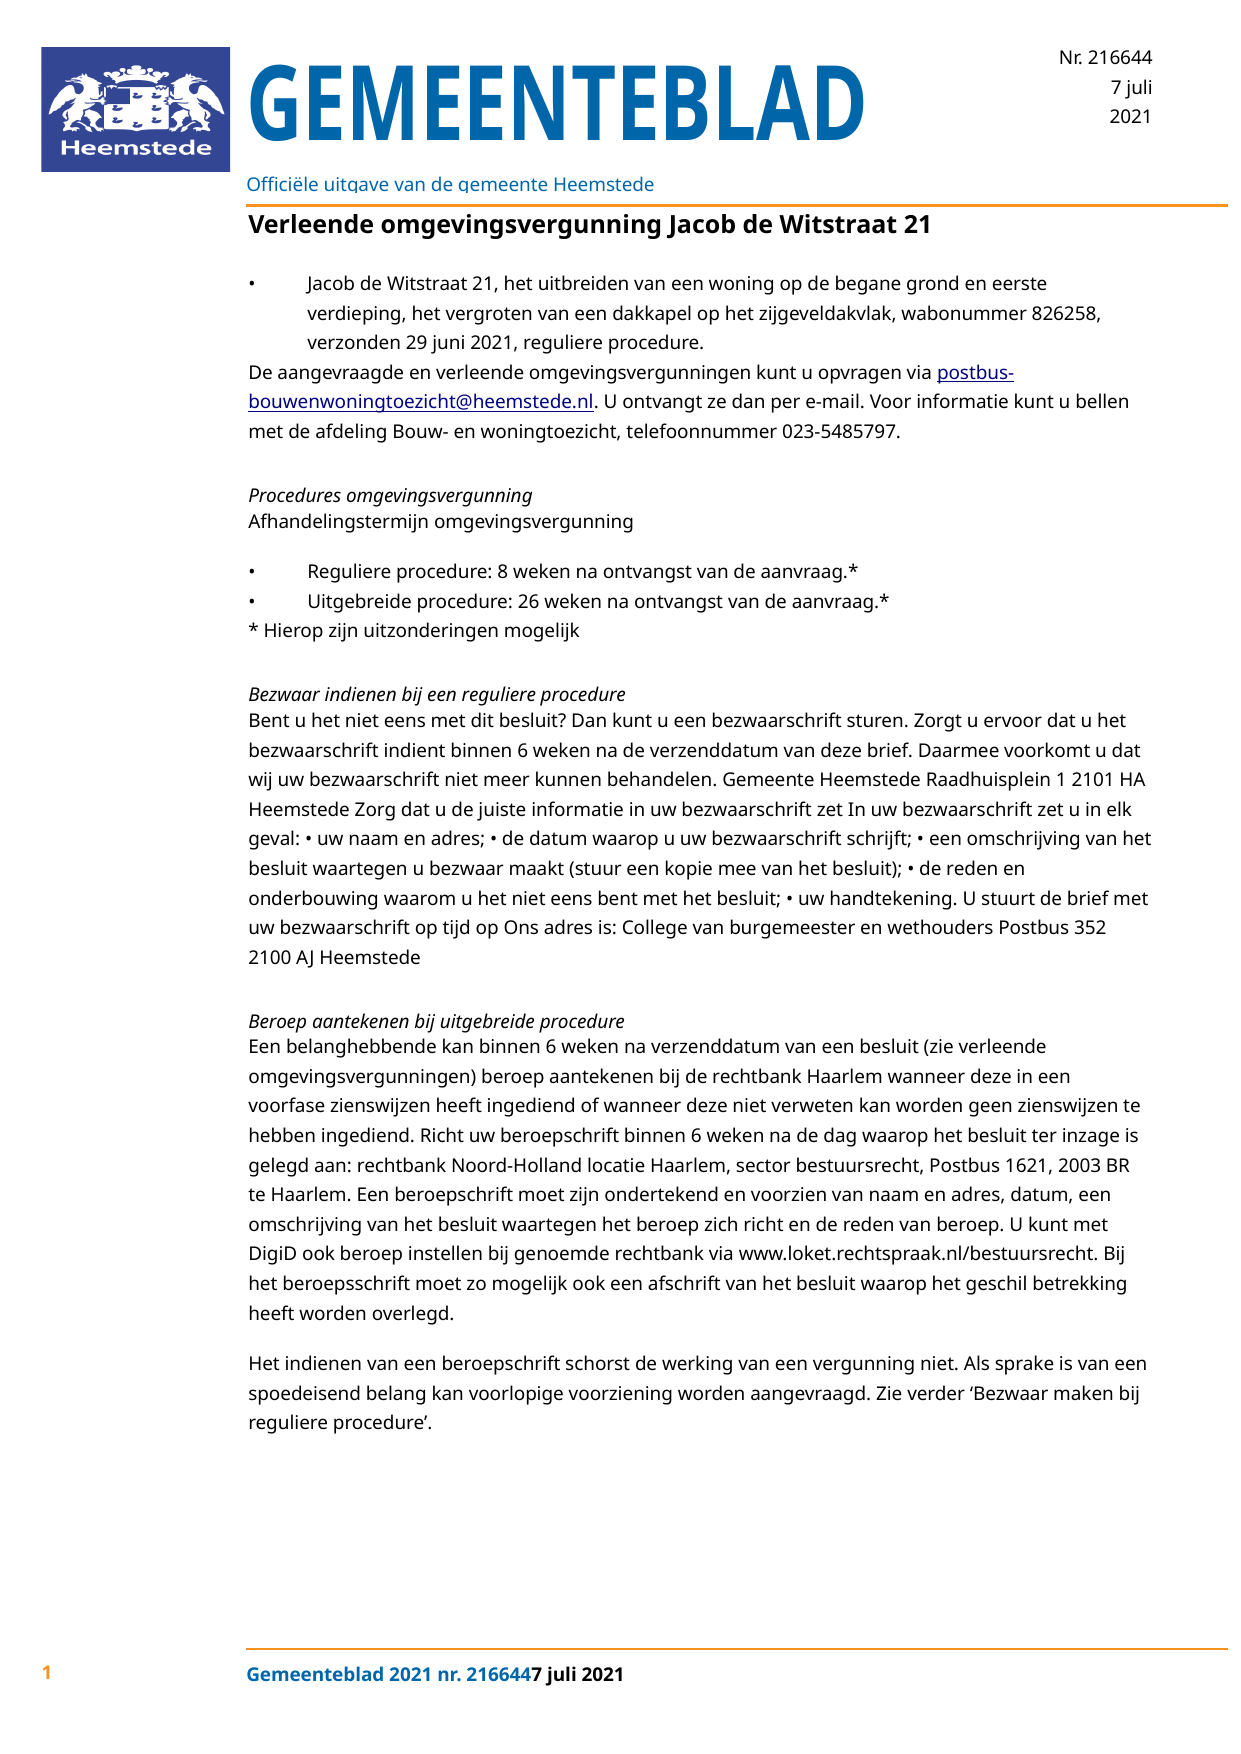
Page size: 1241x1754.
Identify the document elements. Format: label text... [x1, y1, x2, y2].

text Beroep aantekenen bij uitgebreide procedure [248, 1008, 1152, 1033]
picture [41, 47, 231, 172]
text * Hierop zijn uitzonderingen mogelijk [248, 617, 1152, 643]
text Bent u het niet eens met dit besluit? Dan kunt u een bezwaarschrift sturen. Zorgt u ervoor dat u het bezwaarschrift indient binnen 6 weken na de verzenddatum van deze brief. Daarmee voorkomt u dat wij uw bezwaarschrift niet meer kunnen behandelen. Gemeente Heemstede Raadhuisplein 1 2101 HA Heemstede Zorg dat u de juiste informatie in uw bezwaarschrift zet In uw bezwaarschrift zet u in elk geval: • uw naam en adres; • de datum waarop u uw bezwaarschrift schrijft; • een omschrijving van het besluit waartegen u bezwaar maakt (stuur een kopie mee van het besluit); • de reden en onderbouwing waarom u het niet eens bent met het besluit; • uw handtekening. U stuurt de brief met uw bezwaarschrift op tijd op Ons adres is: College van burgemeester en wethouders Postbus 352 2100 AJ Heemstede [248, 707, 1152, 969]
list Jacob de Witstraat 21, het uitbreiden van een woning op de begane grond en eerste verdieping, het vergroten van een dakkapel op het zijgeveldakvlak, wabonummer 826258, verzonden 29 juni 2021, reguliere procedure. [248, 270, 1152, 355]
text Het indienen van een beroepschrift schorst de werking van een vergunning niet. Als sprake is van een spoedeisend belang kan voorlopige voorziening worden aangevraagd. Zie verder ‘Bezwaar maken bij reguliere procedure’. [248, 1350, 1152, 1435]
list Reguliere procedure: 8 weken na ontvangst van de aanvraag.* [248, 558, 1152, 584]
list Uitgebreide procedure: 26 weken na ontvangst van de aanvraag.* [248, 588, 1152, 614]
text Procedures omgevingsvergunning [248, 482, 1152, 508]
text Afhandelingstermijn omgevingsvergunning [248, 508, 1152, 534]
text Bezwaar indienen bij een reguliere procedure [248, 681, 1152, 707]
text Een belanghebbende kan binnen 6 weken na verzenddatum van een besluit (zie verleende omgevingsvergunningen) beroep aantekenen bij de rechtbank Haarlem wanneer deze in een voorfase zienswijzen heeft ingediend of wanneer deze niet verweten kan worden geen zienswijzen te hebben ingediend. Richt uw beroepschrift binnen 6 weken na de dag waarop het besluit ter inzage is gelegd aan: rechtbank Noord-Holland locatie Haarlem, sector bestuursrecht, Postbus 1621, 2003 BR te Haarlem. Een beroepschrift moet zijn ondertekend en voorzien van naam en adres, datum, een omschrijving van het besluit waartegen het beroep zich richt en de reden van beroep. U kunt met DigiD ook beroep instellen bij genoemde rechtbank via www.loket.rechtspraak.nl/bestuursrecht. Bij het beroepsschrift moet zo mogelijk ook een afschrift van het besluit waarop het geschil betrekking heeft worden overlegd. [248, 1033, 1152, 1326]
text Verleende omgevingsvergunning Jacob de Witstraat 21 [248, 207, 1152, 241]
text De aangevraagde en verleende omgevingsvergunningen kunt u opvragen via postbus-bouwenwoningtoezicht@heemstede.nl. U ontvangt ze dan per e-mail. Voor informatie kunt u bellen met de afdeling Bouw- en woningtoezicht, telefoonnummer 023-5485797. [248, 359, 1152, 444]
